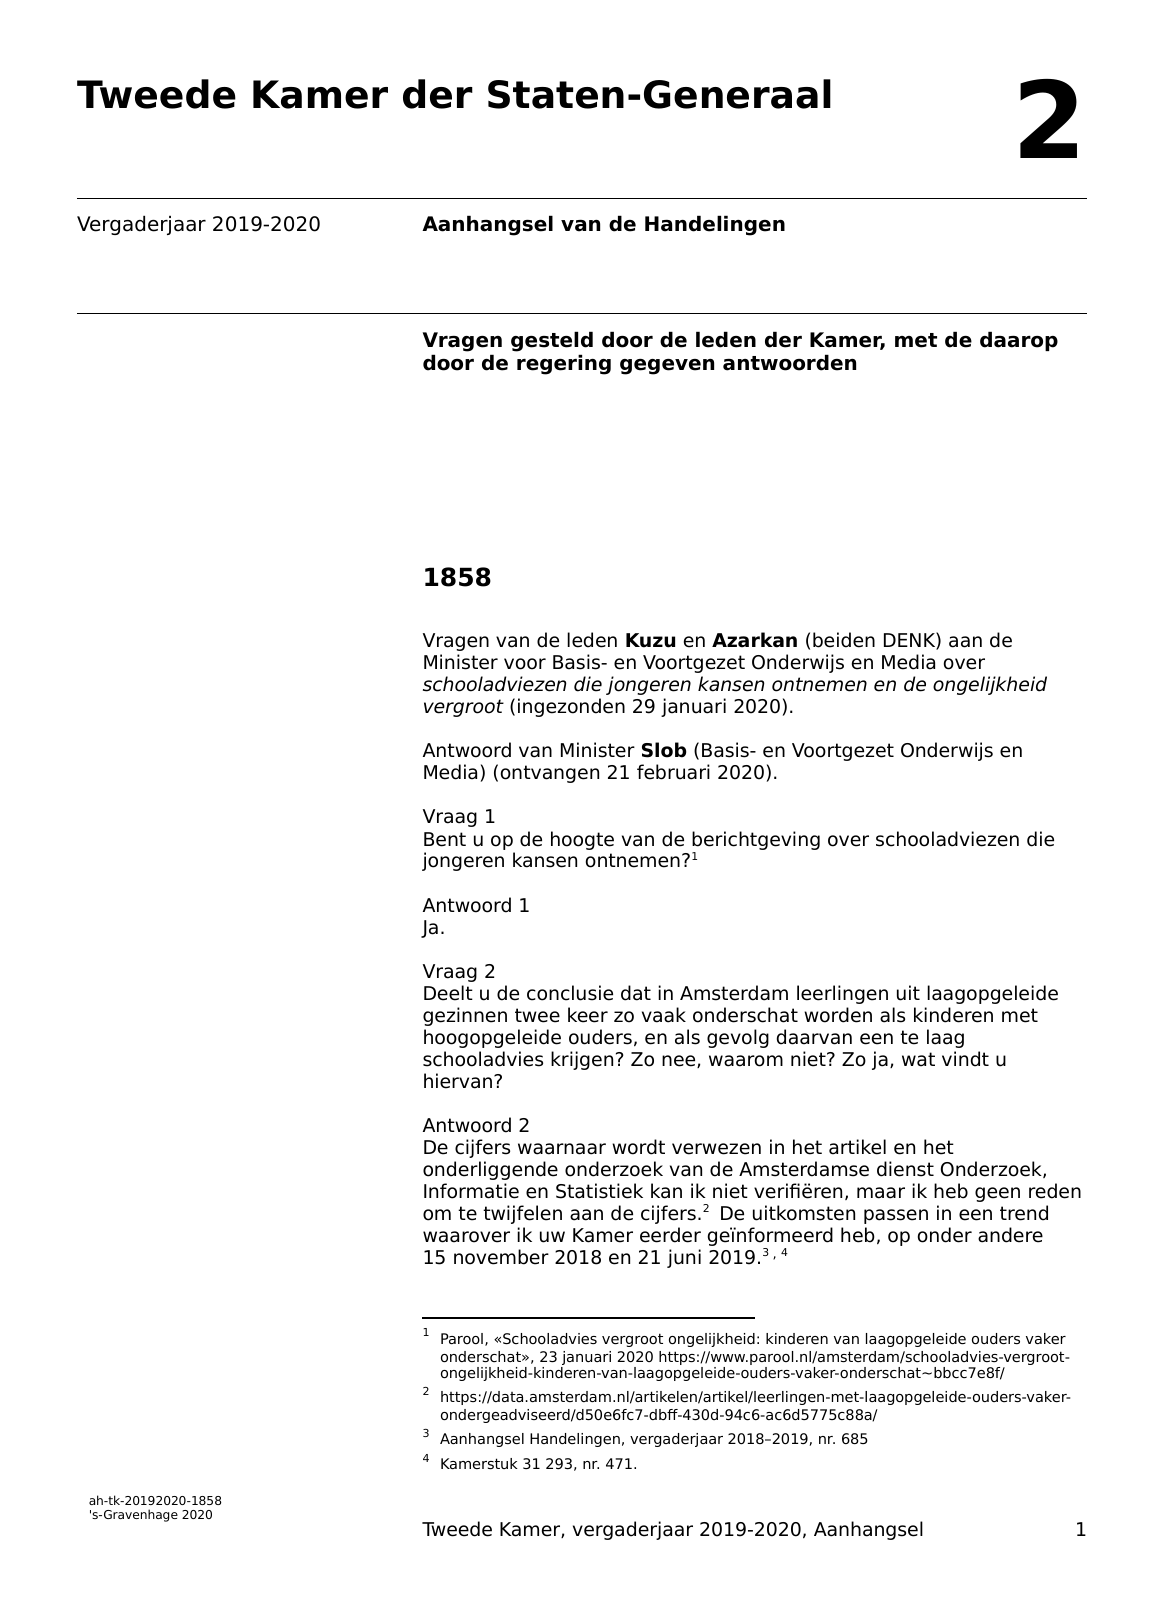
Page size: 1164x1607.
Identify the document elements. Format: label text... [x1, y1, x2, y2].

text Kamerstuk 31 293, nr. 471. [422, 1452, 1087, 1474]
text Antwoord 1 [422, 894, 1087, 917]
table_cell Vragen gesteld door de leden der Kamer, met de daarop door de regering gegeven antwoorden [422, 314, 1087, 375]
text Antwoord 2 [422, 1115, 1087, 1137]
text 's-Gravenhage 2020 [88, 1508, 323, 1522]
table_cell Vergaderjaar 2019-2020 [77, 199, 422, 313]
text Vraag 2 [422, 961, 1087, 983]
text 1858 [422, 563, 1087, 592]
text Vragen van de leden Kuzu en Azarkan (beiden DENK) aan de Minister voor Basis- en Voortgezet Onderwijs en Media over schooladviezen die jongeren kansen ontnemen en de ongelijkheid vergroot (ingezonden 29 januari 2020). [422, 630, 1087, 718]
table_header Tweede Kamer der Staten-Generaal [77, 59, 886, 198]
text Ja. [422, 917, 1087, 938]
text Parool, «Schooladvies vergroot ongelijkheid: kinderen van laagopgeleide ouders vaker onderschat», 23 januari 2020 https://www.parool.nl/amsterdam/schooladvies-vergroot-ongelijkheid-kinderen-van-laagopgeleide-ouders-vaker-onderschat~bbcc7e8f/ [422, 1327, 1087, 1382]
text Vraag 1 [422, 806, 1087, 828]
text Antwoord van Minister Slob (Basis- en Voortgezet Onderwijs en Media) (ontvangen 21 februari 2020). [422, 740, 1087, 784]
table_cell Aanhangsel van de Handelingen [422, 199, 1087, 313]
text Aanhangsel Handelingen, vergaderjaar 2018–2019, nr. 685 [422, 1427, 1087, 1449]
table_header 2 [886, 59, 1087, 198]
text Bent u op de hoogte van de berichtgeving over schooladviezen die jongeren kansen ontnemen? [422, 828, 1087, 872]
table_cell [77, 314, 422, 375]
text Deelt u de conclusie dat in Amsterdam leerlingen uit laagopgeleide gezinnen twee keer zo vaak onderschat worden als kinderen met hoogopgeleide ouders, en als gevolg daarvan een te laag schooladvies krijgen? Zo nee, waarom niet? Zo ja, wat vindt u hiervan? [422, 983, 1087, 1093]
text https://data.amsterdam.nl/artikelen/artikel/leerlingen-met-laagopgeleide-ouders-vaker-ondergeadviseerd/d50e6fc7-dbff-430d-94c6-ac6d5775c88a/ [422, 1385, 1087, 1424]
text De cijfers waarnaar wordt verwezen in het artikel en het onderliggende onderzoek van de Amsterdamse dienst Onderzoek, Informatie en Statistiek kan ik niet verifiëren, maar ik heb geen reden om te twijfelen aan de cijfers. De uitkomsten passen in een trend waarover ik uw Kamer eerder geïnformeerd heb, op onder andere 15 november 2018 en 21 juni 2019., [422, 1137, 1087, 1269]
text ah-tk-20192020-1858 [88, 1494, 323, 1508]
